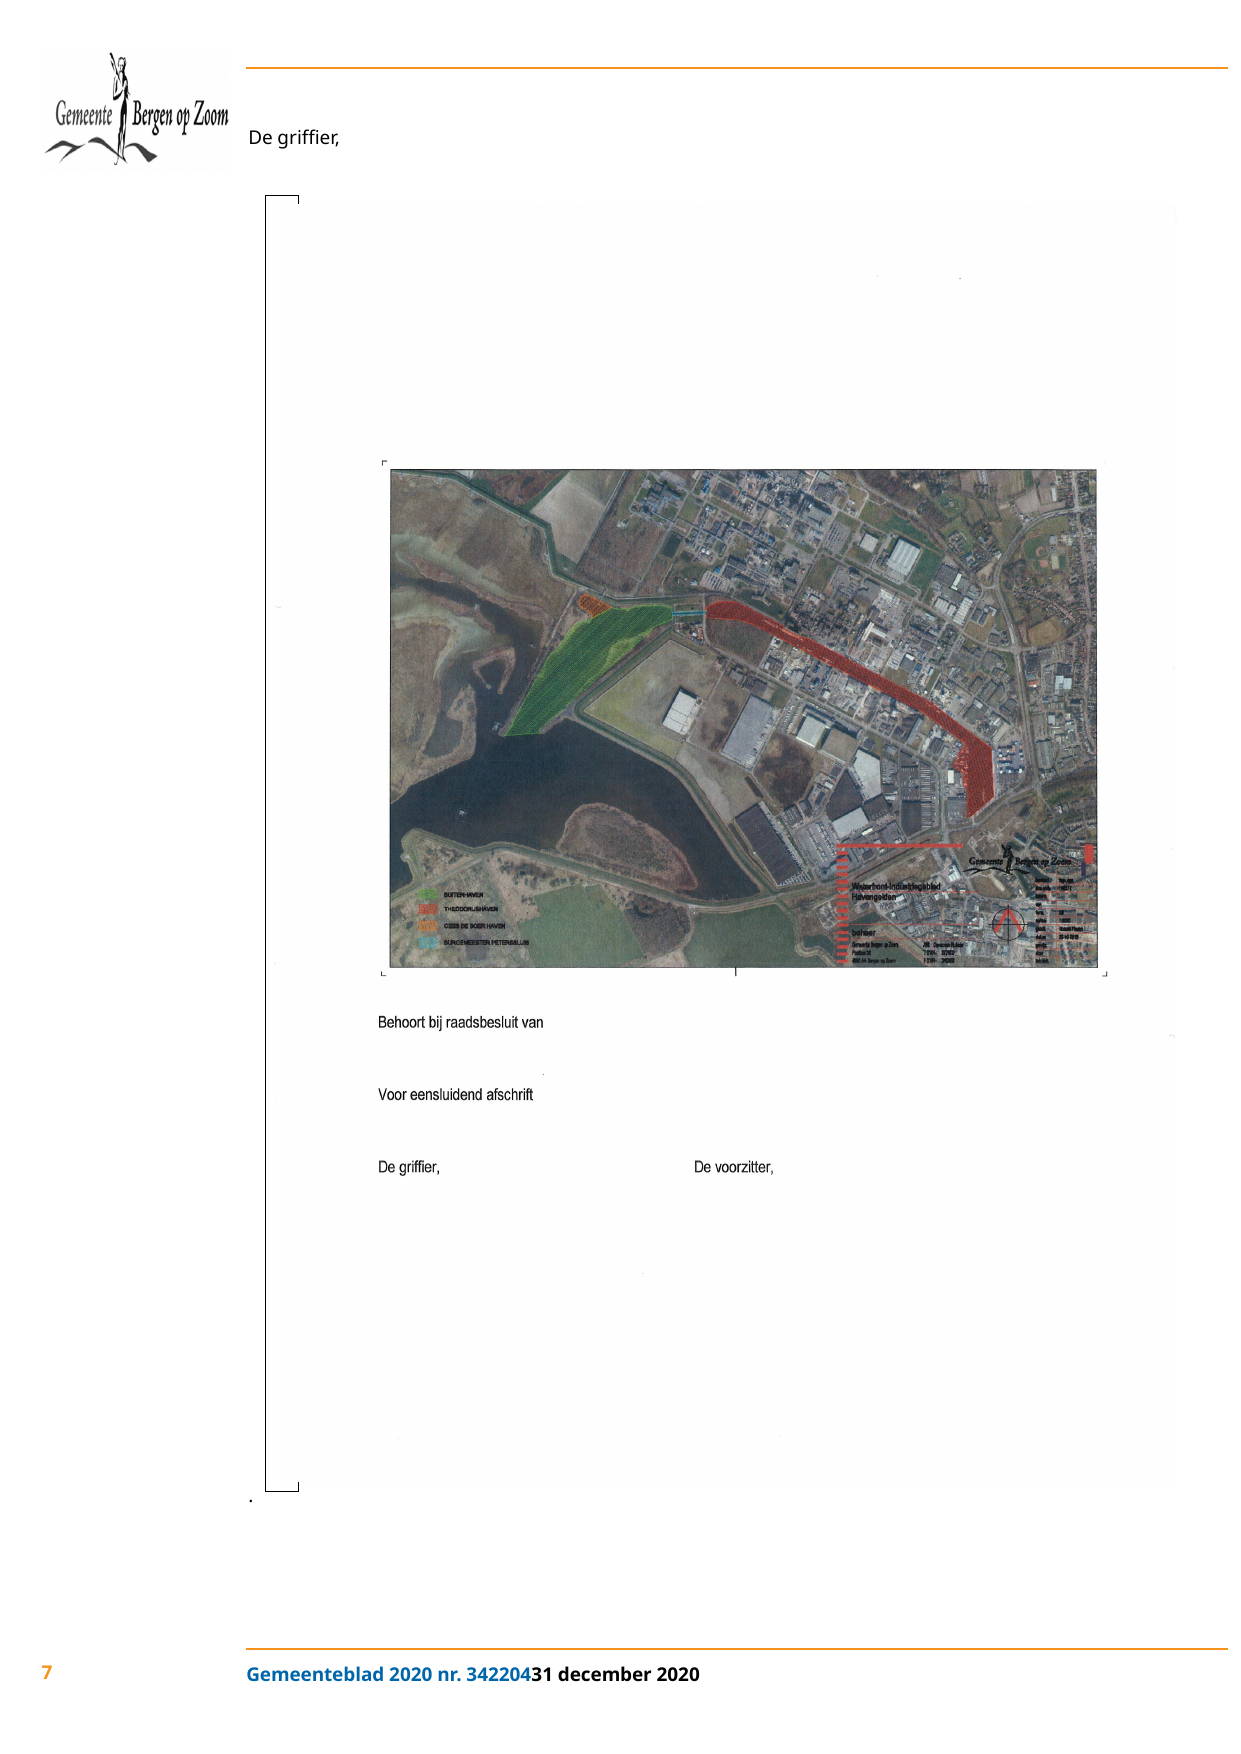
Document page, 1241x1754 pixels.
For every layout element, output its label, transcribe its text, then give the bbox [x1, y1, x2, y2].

picture [41, 47, 231, 172]
picture [273, 204, 1178, 1482]
text De griffier, [248, 124, 1152, 150]
text . [248, 183, 1152, 1508]
